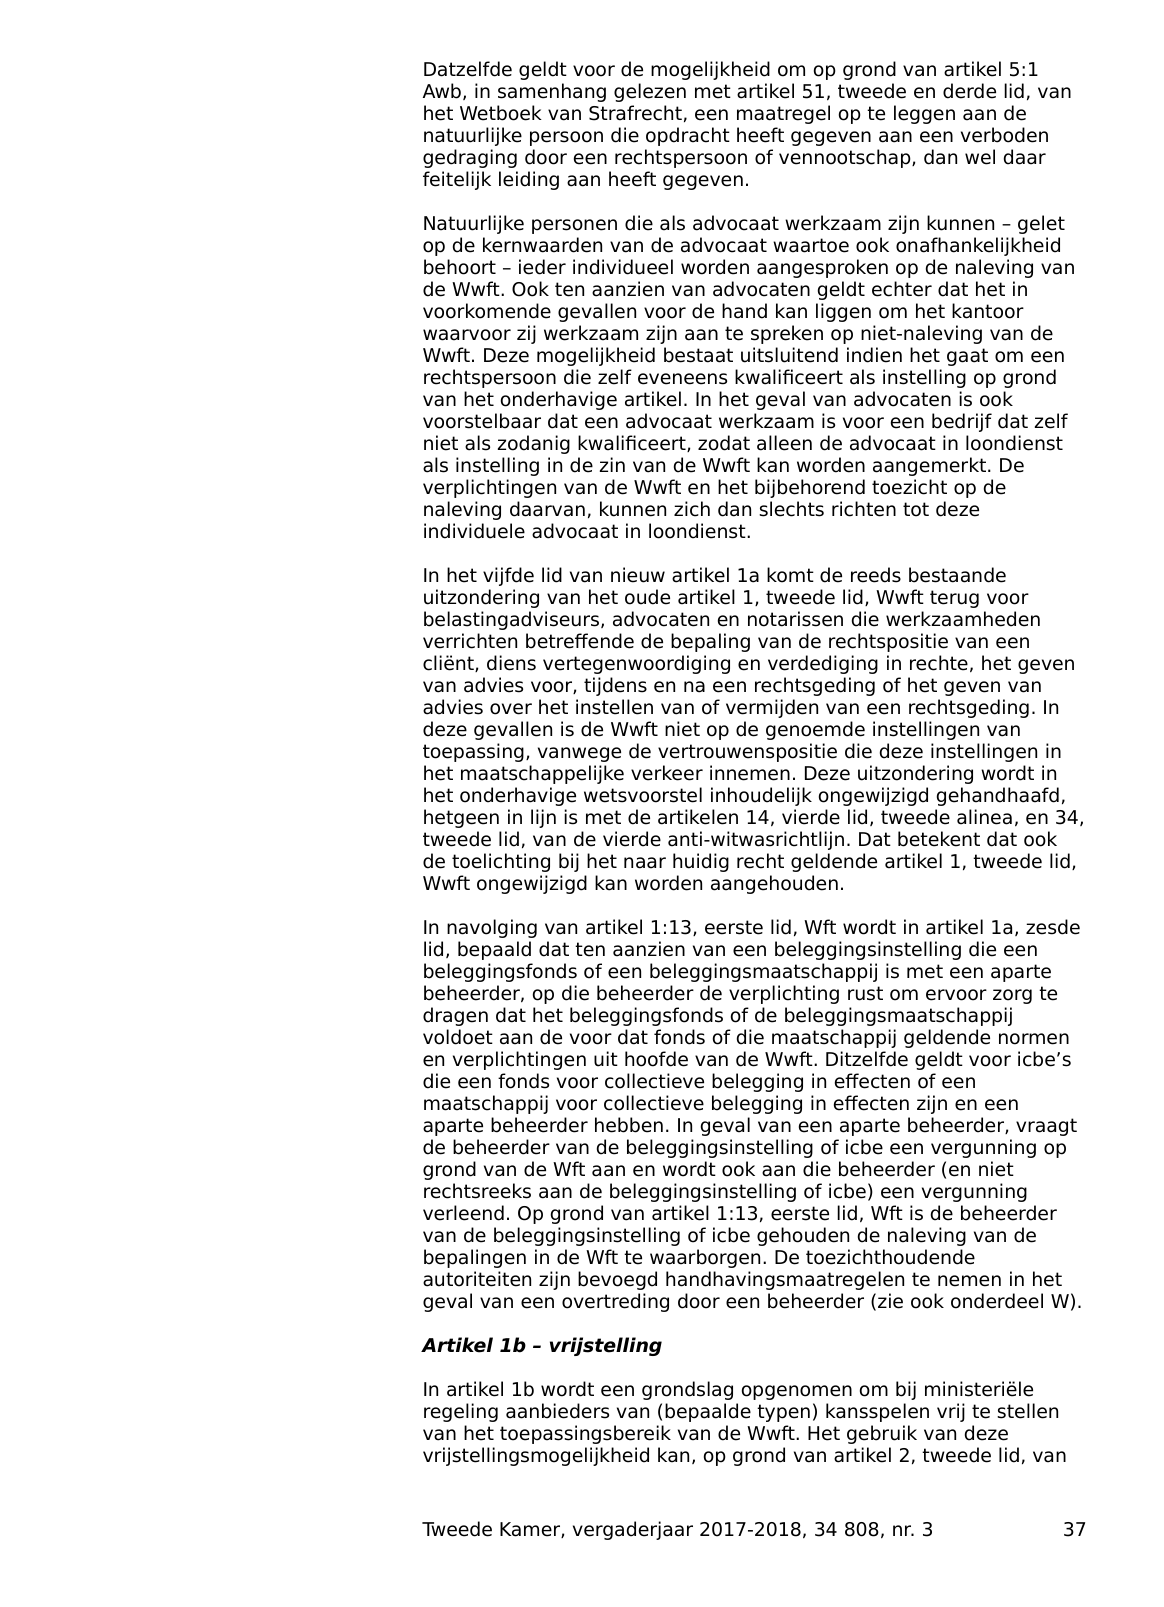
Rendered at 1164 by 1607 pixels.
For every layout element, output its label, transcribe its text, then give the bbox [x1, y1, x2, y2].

text In het vijfde lid van nieuw artikel 1a komt de reeds bestaande uitzondering van het oude artikel 1, tweede lid, Wwft terug voor belastingadviseurs, advocaten en notarissen die werkzaamheden verrichten betreffende de bepaling van de rechtspositie van een cliënt, diens vertegenwoordiging en verdediging in rechte, het geven van advies voor, tijdens en na een rechtsgeding of het geven van advies over het instellen van of vermijden van een rechtsgeding. In deze gevallen is de Wwft niet op de genoemde instellingen van toepassing, vanwege de vertrouwenspositie die deze instellingen in het maatschappelijke verkeer innemen. Deze uitzondering wordt in het onderhavige wetsvoorstel inhoudelijk ongewijzigd gehandhaafd, hetgeen in lijn is met de artikelen 14, vierde lid, tweede alinea, en 34, tweede lid, van de vierde anti-witwasrichtlijn. Dat betekent dat ook de toelichting bij het naar huidig recht geldende artikel 1, tweede lid, Wwft ongewijzigd kan worden aangehouden. [422, 565, 1087, 895]
text Datzelfde geldt voor de mogelijkheid om op grond van artikel 5:1 Awb, in samenhang gelezen met artikel 51, tweede en derde lid, van het Wetboek van Strafrecht, een maatregel op te leggen aan de natuurlijke persoon die opdracht heeft gegeven aan een verboden gedraging door een rechtspersoon of vennootschap, dan wel daar feitelijk leiding aan heeft gegeven. [422, 59, 1087, 191]
subtitle Artikel 1b – vrijstelling [422, 1335, 1087, 1357]
text In navolging van artikel 1:13, eerste lid, Wft wordt in artikel 1a, zesde lid, bepaald dat ten aanzien van een beleggingsinstelling die een beleggingsfonds of een beleggingsmaatschappij is met een aparte beheerder, op die beheerder de verplichting rust om ervoor zorg te dragen dat het beleggingsfonds of de beleggingsmaatschappij voldoet aan de voor dat fonds of die maatschappij geldende normen en verplichtingen uit hoofde van de Wwft. Ditzelfde geldt voor icbe’s die een fonds voor collectieve belegging in effecten of een maatschappij voor collectieve belegging in effecten zijn en een aparte beheerder hebben. In geval van een aparte beheerder, vraagt de beheerder van de beleggingsinstelling of icbe een vergunning op grond van de Wft aan en wordt ook aan die beheerder (en niet rechtsreeks aan de beleggingsinstelling of icbe) een vergunning verleend. Op grond van artikel 1:13, eerste lid, Wft is de beheerder van de beleggingsinstelling of icbe gehouden de naleving van de bepalingen in de Wft te waarborgen. De toezichthoudende autoriteiten zijn bevoegd handhavingsmaatregelen te nemen in het geval van een overtreding door een beheerder (zie ook onderdeel W). [422, 917, 1087, 1312]
text Natuurlijke personen die als advocaat werkzaam zijn kunnen – gelet op de kernwaarden van de advocaat waartoe ook onafhankelijkheid behoort – ieder individueel worden aangesproken op de naleving van de Wwft. Ook ten aanzien van advocaten geldt echter dat het in voorkomende gevallen voor de hand kan liggen om het kantoor waarvoor zij werkzaam zijn aan te spreken op niet-naleving van de Wwft. Deze mogelijkheid bestaat uitsluitend indien het gaat om een rechtspersoon die zelf eveneens kwalificeert als instelling op grond van het onderhavige artikel. In het geval van advocaten is ook voorstelbaar dat een advocaat werkzaam is voor een bedrijf dat zelf niet als zodanig kwalificeert, zodat alleen de advocaat in loondienst als instelling in de zin van de Wwft kan worden aangemerkt. De verplichtingen van de Wwft en het bijbehorend toezicht op de naleving daarvan, kunnen zich dan slechts richten tot deze individuele advocaat in loondienst. [422, 213, 1087, 543]
text In artikel 1b wordt een grondslag opgenomen om bij ministeriële regeling aanbieders van (bepaalde typen) kansspelen vrij te stellen van het toepassingsbereik van de Wwft. Het gebruik van deze vrijstellingsmogelijkheid kan, op grond van artikel 2, tweede lid, van [422, 1379, 1087, 1467]
